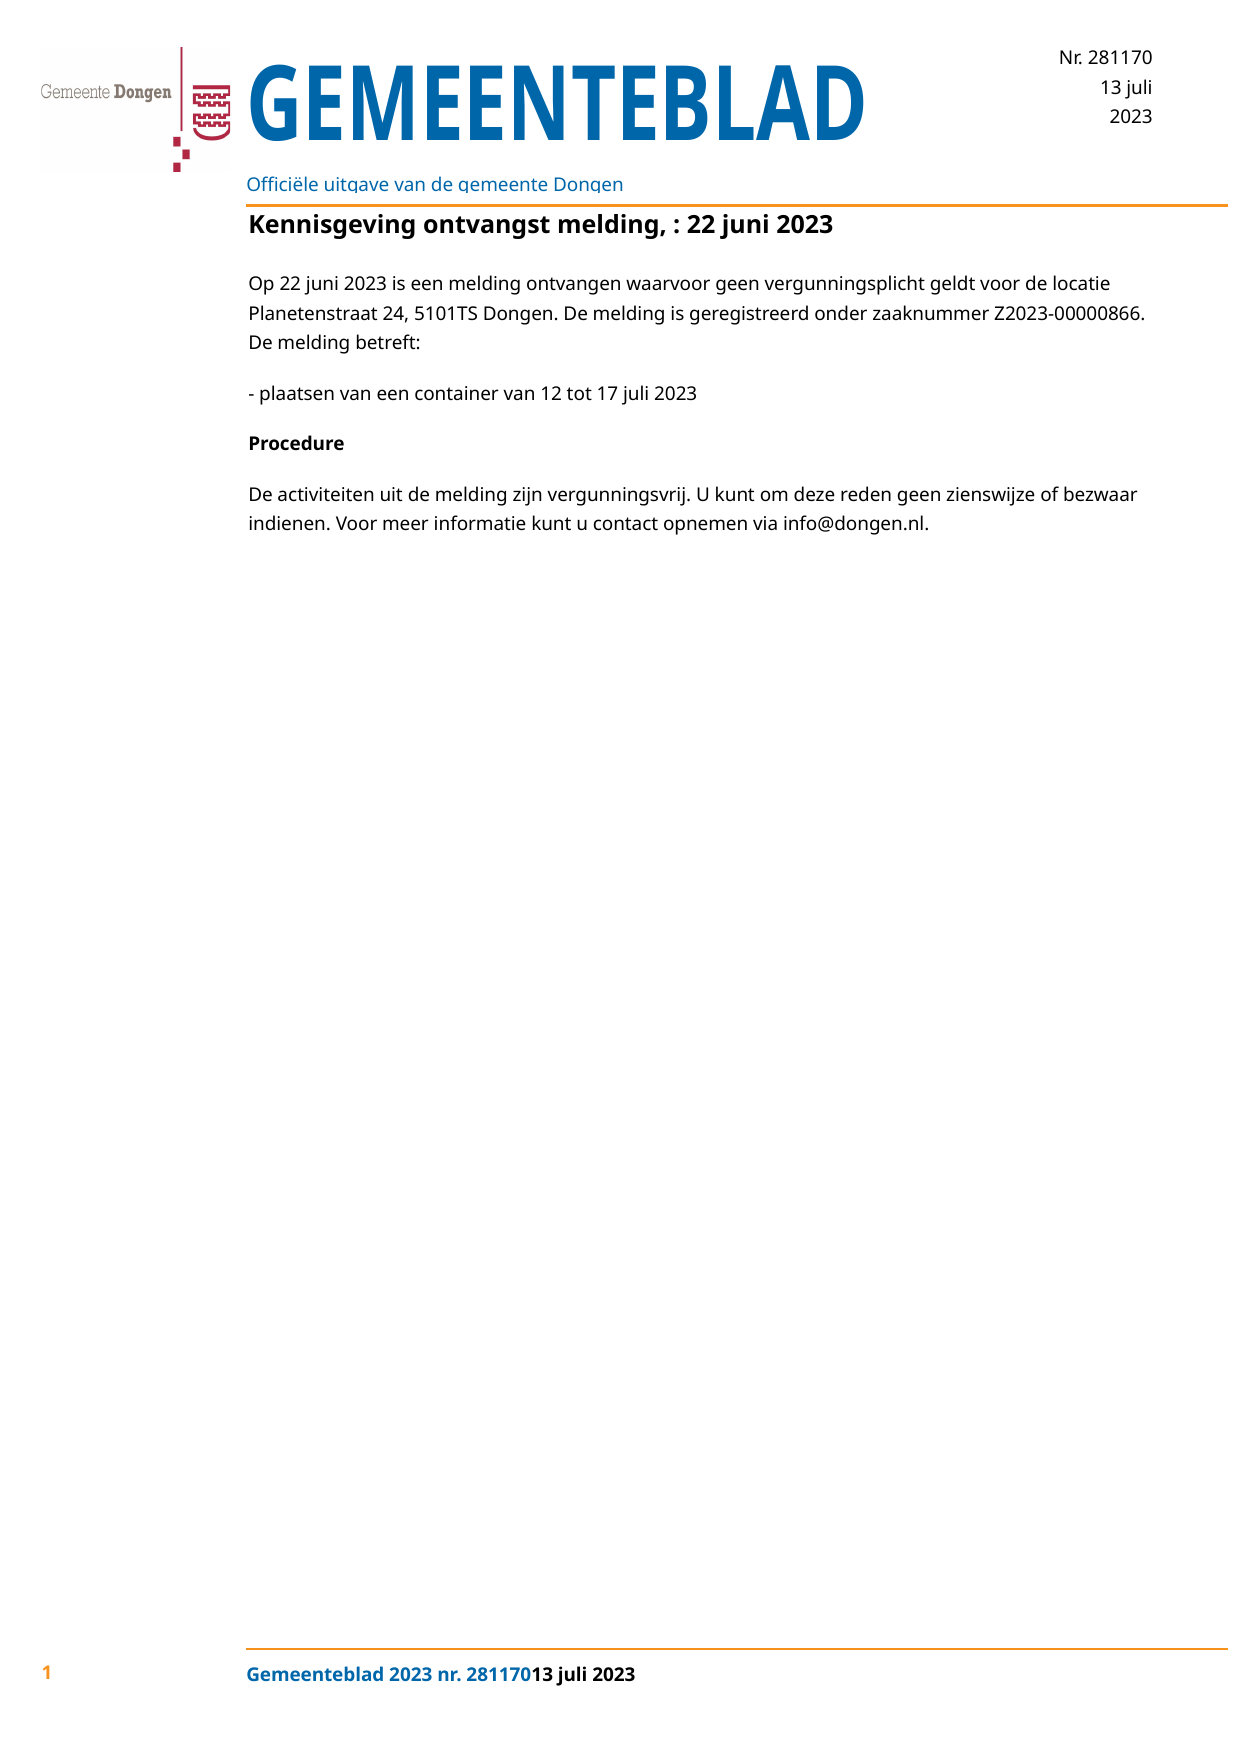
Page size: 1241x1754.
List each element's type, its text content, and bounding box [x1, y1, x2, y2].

text Procedure [248, 430, 1152, 456]
picture [41, 47, 231, 172]
text Kennisgeving ontvangst melding, : 22 juni 2023 [248, 207, 1152, 241]
text De activiteiten uit de melding zijn vergunningsvrij. U kunt om deze reden geen zienswijze of bezwaar indienen. Voor meer informatie kunt u contact opnemen via info@dongen.nl. [248, 481, 1152, 536]
text - plaatsen van een container van 12 tot 17 juli 2023 [248, 380, 1152, 406]
text Op 22 juni 2023 is een melding ontvangen waarvoor geen vergunningsplicht geldt voor de locatie Planetenstraat 24, 5101TS Dongen. De melding is geregistreerd onder zaaknummer Z2023-00000866. De melding betreft: [248, 270, 1152, 355]
